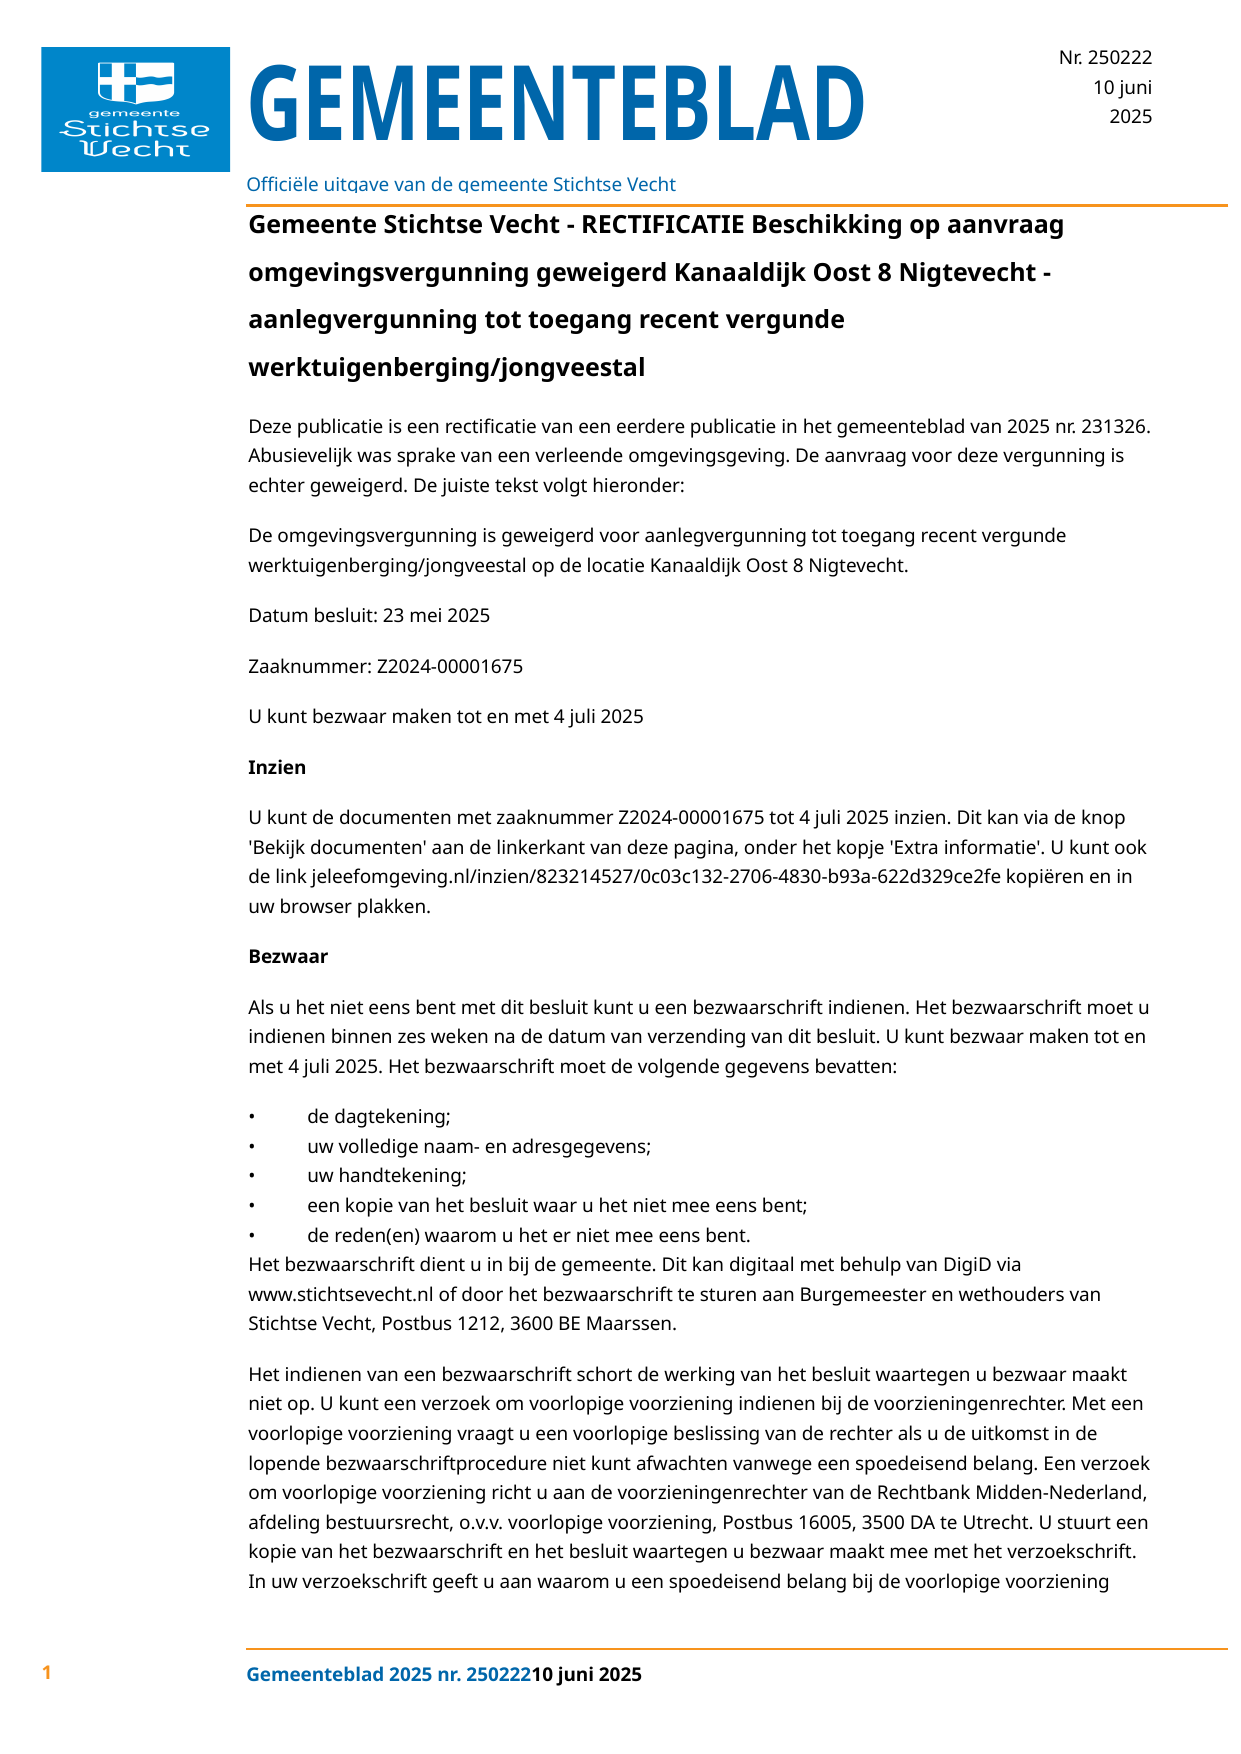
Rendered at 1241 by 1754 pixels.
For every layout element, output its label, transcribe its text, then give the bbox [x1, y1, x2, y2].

list een kopie van het besluit waar u het niet mee eens bent; [248, 1192, 1152, 1218]
list uw volledige naam- en adresgegevens; [248, 1133, 1152, 1159]
text Het bezwaarschrift dient u in bij de gemeente. Dit kan digitaal met behulp van DigiD via www.stichtsevecht.nl of door het bezwaarschrift te sturen aan Burgemeester en wethouders van Stichtse Vecht, Postbus 1212, 3600 BE Maarssen. [248, 1251, 1152, 1336]
list uw handtekening; [248, 1163, 1152, 1188]
text De omgevingsvergunning is geweigerd voor aanlegvergunning tot toegang recent vergunde werktuigenberging/jongveestal op de locatie Kanaaldijk Oost 8 Nigtevecht. [248, 523, 1152, 578]
list de dagtekening; [248, 1103, 1152, 1129]
text Gemeente Stichtse Vecht - RECTIFICATIE Beschikking op aanvraag omgevingsvergunning geweigerd Kanaaldijk Oost 8 Nigtevecht - aanlegvergunning tot toegang recent vergunde werktuigenberging/jongveestal [248, 207, 1152, 384]
text Het indienen van een bezwaarschrift schort de werking van het besluit waartegen u bezwaar maakt niet op. U kunt een verzoek om voorlopige voorziening indienen bij de voorzieningenrechter. Met een voorlopige voorziening vraagt u een voorlopige beslissing van de rechter als u de uitkomst in de lopende bezwaarschriftprocedure niet kunt afwachten vanwege een spoedeisend belang. Een verzoek om voorlopige voorziening richt u aan de voorzieningenrechter van de Rechtbank Midden-Nederland, afdeling bestuursrecht, o.v.v. voorlopige voorziening, Postbus 16005, 3500 DA te Utrecht. U stuurt een kopie van het bezwaarschrift en het besluit waartegen u bezwaar maakt mee met het verzoekschrift. In uw verzoekschrift geeft u aan waarom u een spoedeisend belang bij de voorlopige voorziening [248, 1361, 1152, 1594]
text U kunt bezwaar maken tot en met 4 juli 2025 [248, 703, 1152, 729]
text Deze publicatie is een rectificatie van een eerdere publicatie in het gemeenteblad van 2025 nr. 231326. Abusievelijk was sprake van een verleende omgevingsgeving. De aanvraag voor deze vergunning is echter geweigerd. De juiste tekst volgt hieronder: [248, 413, 1152, 498]
text Als u het niet eens bent met dit besluit kunt u een bezwaarschrift indienen. Het bezwaarschrift moet u indienen binnen zes weken na de datum van verzending van dit besluit. U kunt bezwaar maken tot en met 4 juli 2025. Het bezwaarschrift moet de volgende gegevens bevatten: [248, 994, 1152, 1079]
list de reden(en) waarom u het er niet mee eens bent. [248, 1222, 1152, 1248]
picture [137, 63, 174, 103]
text Bezwaar [248, 943, 1152, 969]
text U kunt de documenten met zaaknummer Z2024-00001675 tot 4 juli 2025 inzien. Dit kan via de knop 'Bekijk documenten' aan de linkerkant van deze pagina, onder het kopje 'Extra informatie'. U kunt ook de link jeleefomgeving.nl/inzien/823214527/0c03c132-2706-4830-b93a-622d329ce2fe kopiëren en in uw browser plakken. [248, 804, 1152, 919]
text Inzien [248, 754, 1152, 780]
text Datum besluit: 23 mei 2025 [248, 603, 1152, 628]
picture [99, 63, 135, 101]
text Zaaknummer: Z2024-00001675 [248, 653, 1152, 679]
